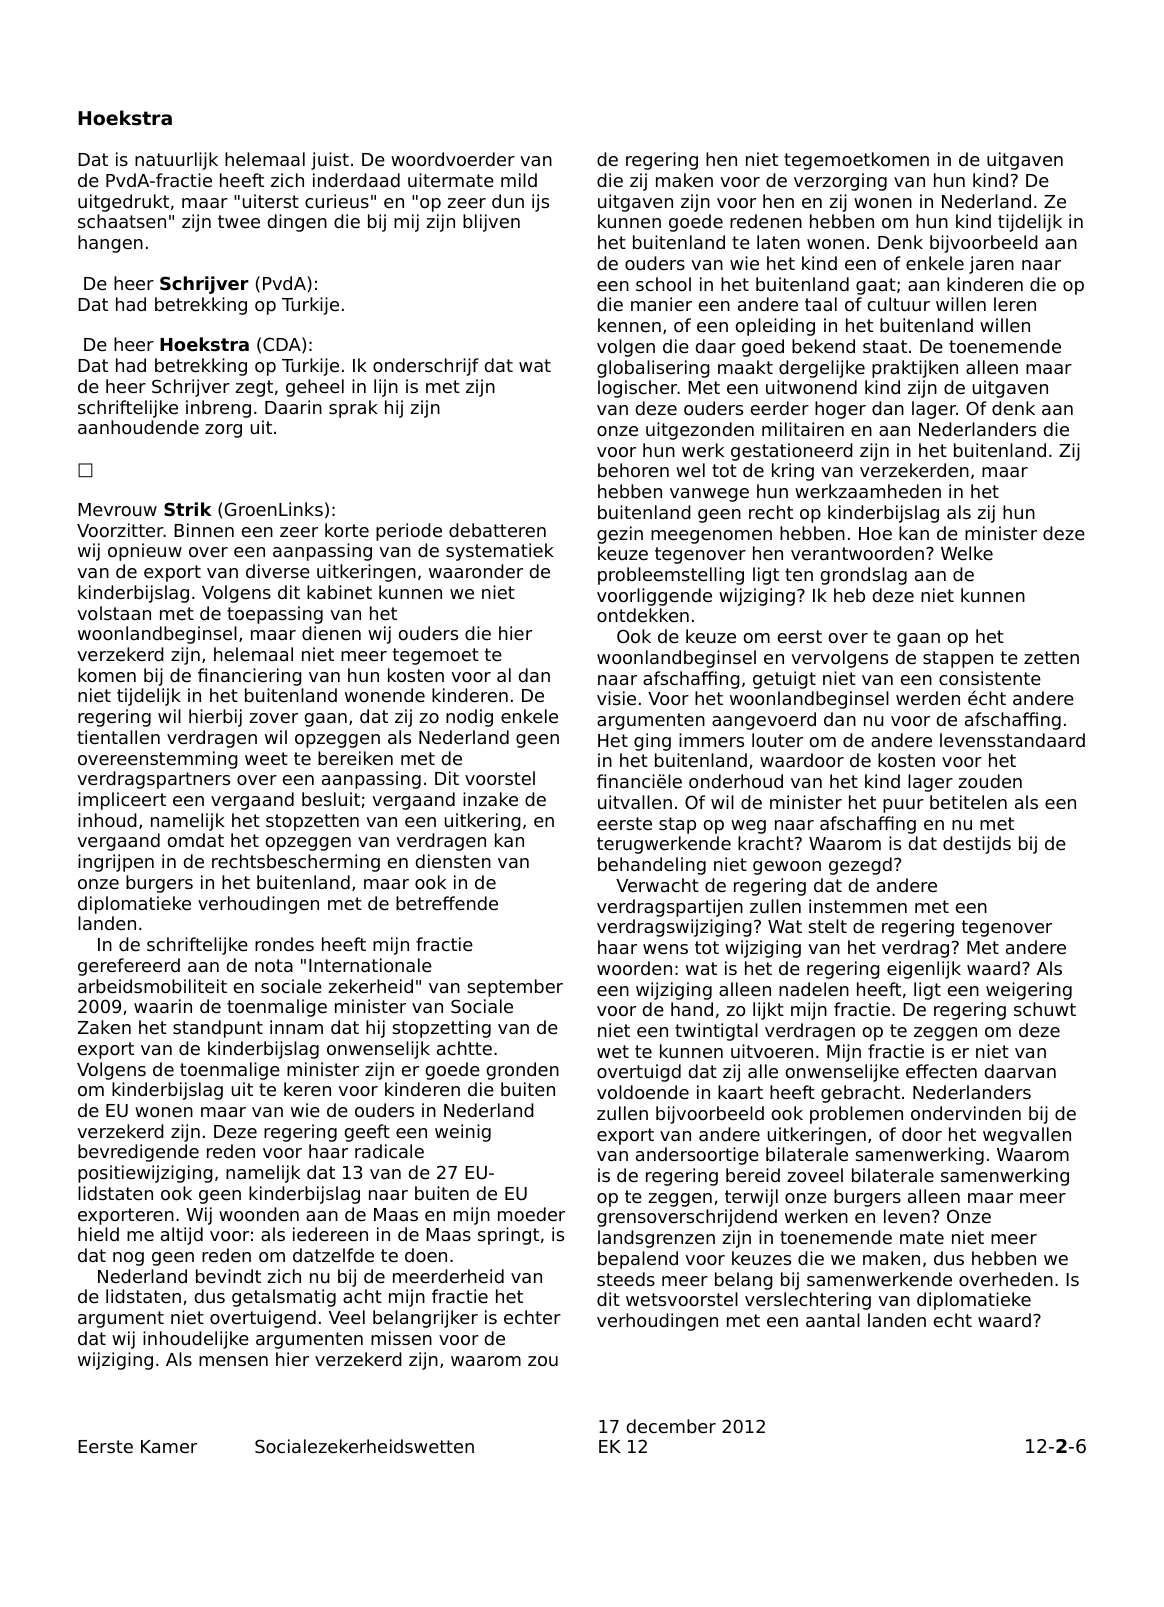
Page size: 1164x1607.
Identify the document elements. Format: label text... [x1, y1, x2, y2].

text □ [77, 459, 567, 480]
text Dat is natuurlijk helemaal juist. De woordvoerder van de PvdA-fractie heeft zich inderdaad uitermate mild uitgedrukt, maar "uiterst curieus" en "op zeer dun ijs schaatsen" zijn twee dingen die bij mij zijn blijven hangen. [77, 150, 567, 254]
text Verwacht de regering dat de andere verdragspartijen zullen instemmen met een verdragswijziging? Wat stelt de regering tegenover haar wens tot wijziging van het verdrag? Met andere woorden: wat is het de regering eigenlijk waard? Als een wijziging alleen nadelen heeft, ligt een weigering voor de hand, zo lijkt mijn fractie. De regering schuwt niet een twintigtal verdragen op te zeggen om deze wet te kunnen uitvoeren. Mijn fractie is er niet van overtuigd dat zij alle onwenselijke effecten daarvan voldoende in kaart heeft gebracht. Nederlanders zullen bijvoorbeeld ook problemen ondervinden bij de export van andere uitkeringen, of door het wegvallen van andersoortige bilaterale samenwerking. Waarom is de regering bereid zoveel bilaterale samenwerking op te zeggen, terwijl onze burgers alleen maar meer grensoverschrijdend werken en leven? Onze landsgrenzen zijn in toenemende mate niet meer bepalend voor keuzes die we maken, dus hebben we steeds meer belang bij samenwerkende overheden. Is dit wetsvoorstel verslechtering van diplomatieke verhoudingen met een aantal landen echt waard? [596, 876, 1087, 1332]
text In de schriftelijke rondes heeft mijn fractie gerefereerd aan de nota "Internationale arbeidsmobiliteit en sociale zekerheid" van september 2009, waarin de toenmalige minister van Sociale Zaken het standpunt innam dat hij stopzetting van de export van de kinderbijslag onwenselijk achtte. Volgens de toenmalige minister zijn er goede gronden om kinderbijslag uit te keren voor kinderen die buiten de EU wonen maar van wie de ouders in Nederland verzekerd zijn. Deze regering geeft een weinig bevredigende reden voor haar radicale positiewijziging, namelijk dat 13 van de 27 EU-lidstaten ook geen kinderbijslag naar buiten de EU exporteren. Wij woonden aan de Maas en mijn moeder hield me altijd voor: als iedereen in de Maas springt, is dat nog geen reden om datzelfde te doen. [77, 935, 567, 1267]
text De heer Hoekstra (CDA): [77, 335, 567, 356]
text Mevrouw Strik (GroenLinks): [77, 500, 567, 520]
text Dat had betrekking op Turkije. [77, 294, 567, 315]
text Ook de keuze om eerst over te gaan op het woonlandbeginsel en vervolgens de stappen te zetten naar afschaffing, getuigt niet van een consistente visie. Voor het woonlandbeginsel werden écht andere argumenten aangevoerd dan nu voor de afschaffing. Het ging immers louter om de andere levensstandaard in het buitenland, waardoor de kosten voor het financiële onderhoud van het kind lager zouden uitvallen. Of wil de minister het puur betitelen als een eerste stap op weg naar afschaffing en nu met terugwerkende kracht? Waarom is dat destijds bij de behandeling niet gewoon gezegd? [596, 627, 1087, 876]
text de regering hen niet tegemoetkomen in de uitgaven die zij maken voor de verzorging van hun kind? De uitgaven zijn voor hen en zij wonen in Nederland. Ze kunnen goede redenen hebben om hun kind tijdelijk in het buitenland te laten wonen. Denk bijvoorbeeld aan de ouders van wie het kind een of enkele jaren naar een school in het buitenland gaat; aan kinderen die op die manier een andere taal of cultuur willen leren kennen, of een opleiding in het buitenland willen volgen die daar goed bekend staat. De toenemende globalisering maakt dergelijke praktijken alleen maar logischer. Met een uitwonend kind zijn de uitgaven van deze ouders eerder hoger dan lager. Of denk aan onze uitgezonden militairen en aan Nederlanders die voor hun werk gestationeerd zijn in het buitenland. Zij behoren wel tot de kring van verzekerden, maar hebben vanwege hun werkzaamheden in het buitenland geen recht op kinderbijslag als zij hun gezin meegenomen hebben. Hoe kan de minister deze keuze tegenover hen verantwoorden? Welke probleemstelling ligt ten grondslag aan de voorliggende wijziging? Ik heb deze niet kunnen ontdekken. [596, 150, 1087, 627]
text Nederland bevindt zich nu bij de meerderheid van de lidstaten, dus getalsmatig acht mijn fractie het argument niet overtuigend. Veel belangrijker is echter dat wij inhoudelijke argumenten missen voor de wijziging. Als mensen hier verzekerd zijn, waarom zou [77, 1267, 567, 1370]
text Dat had betrekking op Turkije. Ik onderschrijf dat wat de heer Schrijver zegt, geheel in lijn is met zijn schriftelijke inbreng. Daarin sprak hij zijn aanhoudende zorg uit. [77, 356, 567, 439]
text De heer Schrijver (PvdA): [77, 274, 567, 294]
text Voorzitter. Binnen een zeer korte periode debatteren wij opnieuw over een aanpassing van de systematiek van de export van diverse uitkeringen, waaronder de kinderbijslag. Volgens dit kabinet kunnen we niet volstaan met de toepassing van het woonlandbeginsel, maar dienen wij ouders die hier verzekerd zijn, helemaal niet meer tegemoet te komen bij de financiering van hun kosten voor al dan niet tijdelijk in het buitenland wonende kinderen. De regering wil hierbij zover gaan, dat zij zo nodig enkele tientallen verdragen wil opzeggen als Nederland geen overeenstemming weet te bereiken met de verdragspartners over een aanpassing. Dit voorstel impliceert een vergaand besluit; vergaand inzake de inhoud, namelijk het stopzetten van een uitkering, en vergaand omdat het opzeggen van verdragen kan ingrijpen in de rechtsbescherming en diensten van onze burgers in het buitenland, maar ook in de diplomatieke verhoudingen met de betreffende landen. [77, 520, 567, 935]
